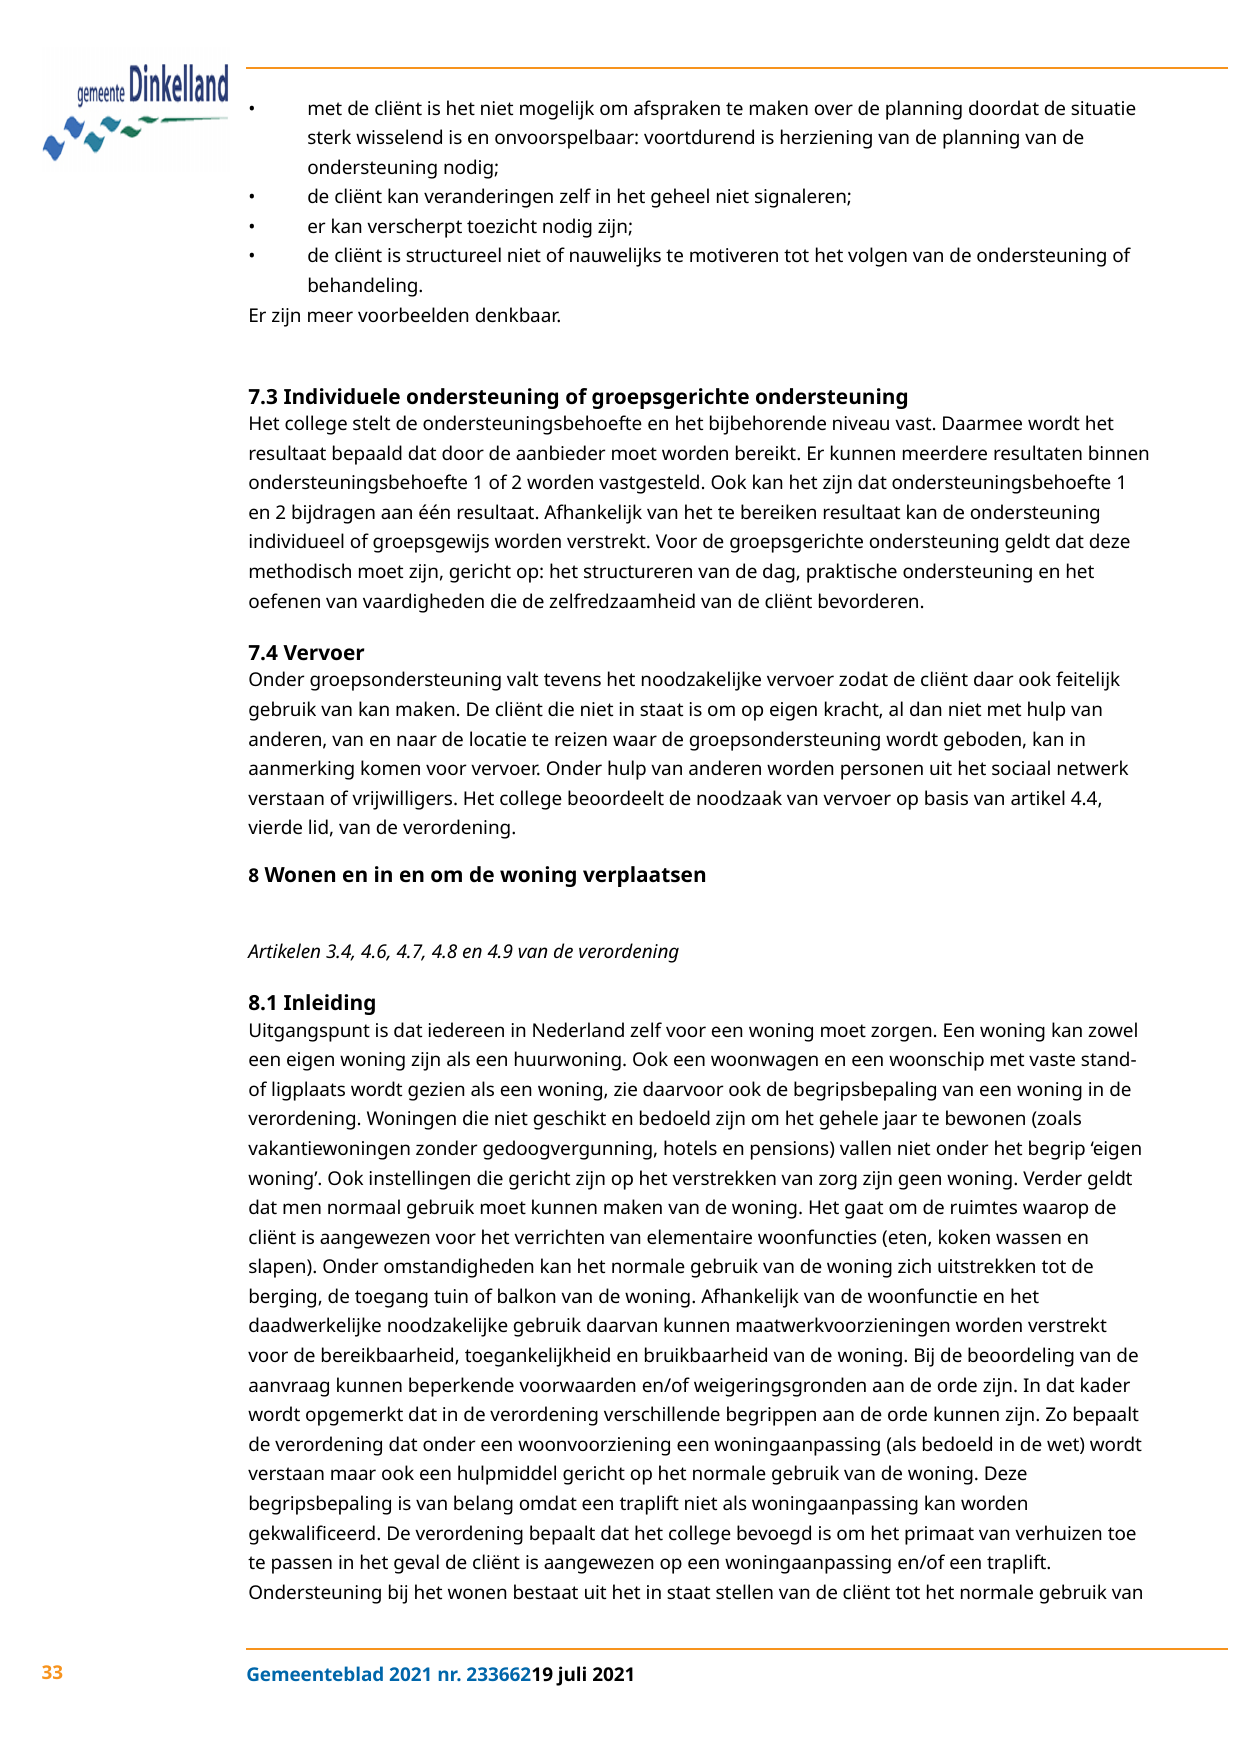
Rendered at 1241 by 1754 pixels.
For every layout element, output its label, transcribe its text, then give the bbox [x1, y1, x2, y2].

list de cliënt is structureel niet of nauwelijks te motiveren tot het volgen van de ondersteuning of behandeling. [248, 243, 1152, 298]
list de cliënt kan veranderingen zelf in het geheel niet signaleren; [248, 183, 1152, 209]
text 8.1 Inleiding [248, 988, 1152, 1017]
list er kan verscherpt toezicht nodig zijn; [248, 213, 1152, 239]
text Artikelen 3.4, 4.6, 4.7, 4.8 en 4.9 van de verordening [248, 938, 1152, 964]
text 7.4 Vervoer [248, 638, 1152, 667]
text Er zijn meer voorbeelden denkbaar. [248, 302, 1152, 328]
list met de cliënt is het niet mogelijk om afspraken te maken over de planning doordat de situatie sterk wisselend is en onvoorspelbaar: voortdurend is herziening van de planning van de ondersteuning nodig; [248, 95, 1152, 180]
picture [41, 47, 231, 172]
text Het college stelt de ondersteuningsbehoefte en het bijbehorende niveau vast. Daarmee wordt het resultaat bepaald dat door de aanbieder moet worden bereikt. Er kunnen meerdere resultaten binnen ondersteuningsbehoefte 1 of 2 worden vastgesteld. Ook kan het zijn dat ondersteuningsbehoefte 1 en 2 bijdragen aan één resultaat. Afhankelijk van het te bereiken resultaat kan de ondersteuning individueel of groepsgewijs worden verstrekt. Voor de groepsgerichte ondersteuning geldt dat deze methodisch moet zijn, gericht op: het structureren van de dag, praktische ondersteuning en het oefenen van vaardigheden die de zelfredzaamheid van de cliënt bevorderen. [248, 410, 1152, 613]
text 8 Wonen en in en om de woning verplaatsen [248, 860, 1152, 889]
text 7.3 Individuele ondersteuning of groepsgerichte ondersteuning [248, 382, 1152, 410]
text Onder groepsondersteuning valt tevens het noodzakelijke vervoer zodat de cliënt daar ook feitelijk gebruik van kan maken. De cliënt die niet in staat is om op eigen kracht, al dan niet met hulp van anderen, van en naar de locatie te reizen waar de groepsondersteuning wordt geboden, kan in aanmerking komen voor vervoer. Onder hulp van anderen worden personen uit het sociaal netwerk verstaan of vrijwilligers. Het college beoordeelt de noodzaak van vervoer op basis van artikel 4.4, vierde lid, van de verordening. [248, 667, 1152, 840]
text Uitgangspunt is dat iedereen in Nederland zelf voor een woning moet zorgen. Een woning kan zowel een eigen woning zijn als een huurwoning. Ook een woonwagen en een woonschip met vaste stand- of ligplaats wordt gezien als een woning, zie daarvoor ook de begripsbepaling van een woning in de verordening. Woningen die niet geschikt en bedoeld zijn om het gehele jaar te bewonen (zoals vakantiewoningen zonder gedoogvergunning, hotels en pensions) vallen niet onder het begrip ‘eigen woning’. Ook instellingen die gericht zijn op het verstrekken van zorg zijn geen woning. Verder geldt dat men normaal gebruik moet kunnen maken van de woning. Het gaat om de ruimtes waarop de cliënt is aangewezen voor het verrichten van elementaire woonfuncties (eten, koken wassen en slapen). Onder omstandigheden kan het normale gebruik van de woning zich uitstrekken tot de berging, de toegang tuin of balkon van de woning. Afhankelijk van de woonfunctie en het daadwerkelijke noodzakelijke gebruik daarvan kunnen maatwerkvoorzieningen worden verstrekt voor de bereikbaarheid, toegankelijkheid en bruikbaarheid van de woning. Bij de beoordeling van de aanvraag kunnen beperkende voorwaarden en/of weigeringsgronden aan de orde zijn. In dat kader wordt opgemerkt dat in de verordening verschillende begrippen aan de orde kunnen zijn. Zo bepaalt de verordening dat onder een woonvoorziening een woningaanpassing (als bedoeld in de wet) wordt verstaan maar ook een hulpmiddel gericht op het normale gebruik van de woning. Deze begripsbepaling is van belang omdat een traplift niet als woningaanpassing kan worden gekwalificeerd. De verordening bepaalt dat het college bevoegd is om het primaat van verhuizen toe te passen in het geval de cliënt is aangewezen op een woningaanpassing en/of een traplift. Ondersteuning bij het wonen bestaat uit het in staat stellen van de cliënt tot het normale gebruik van [248, 1017, 1152, 1604]
